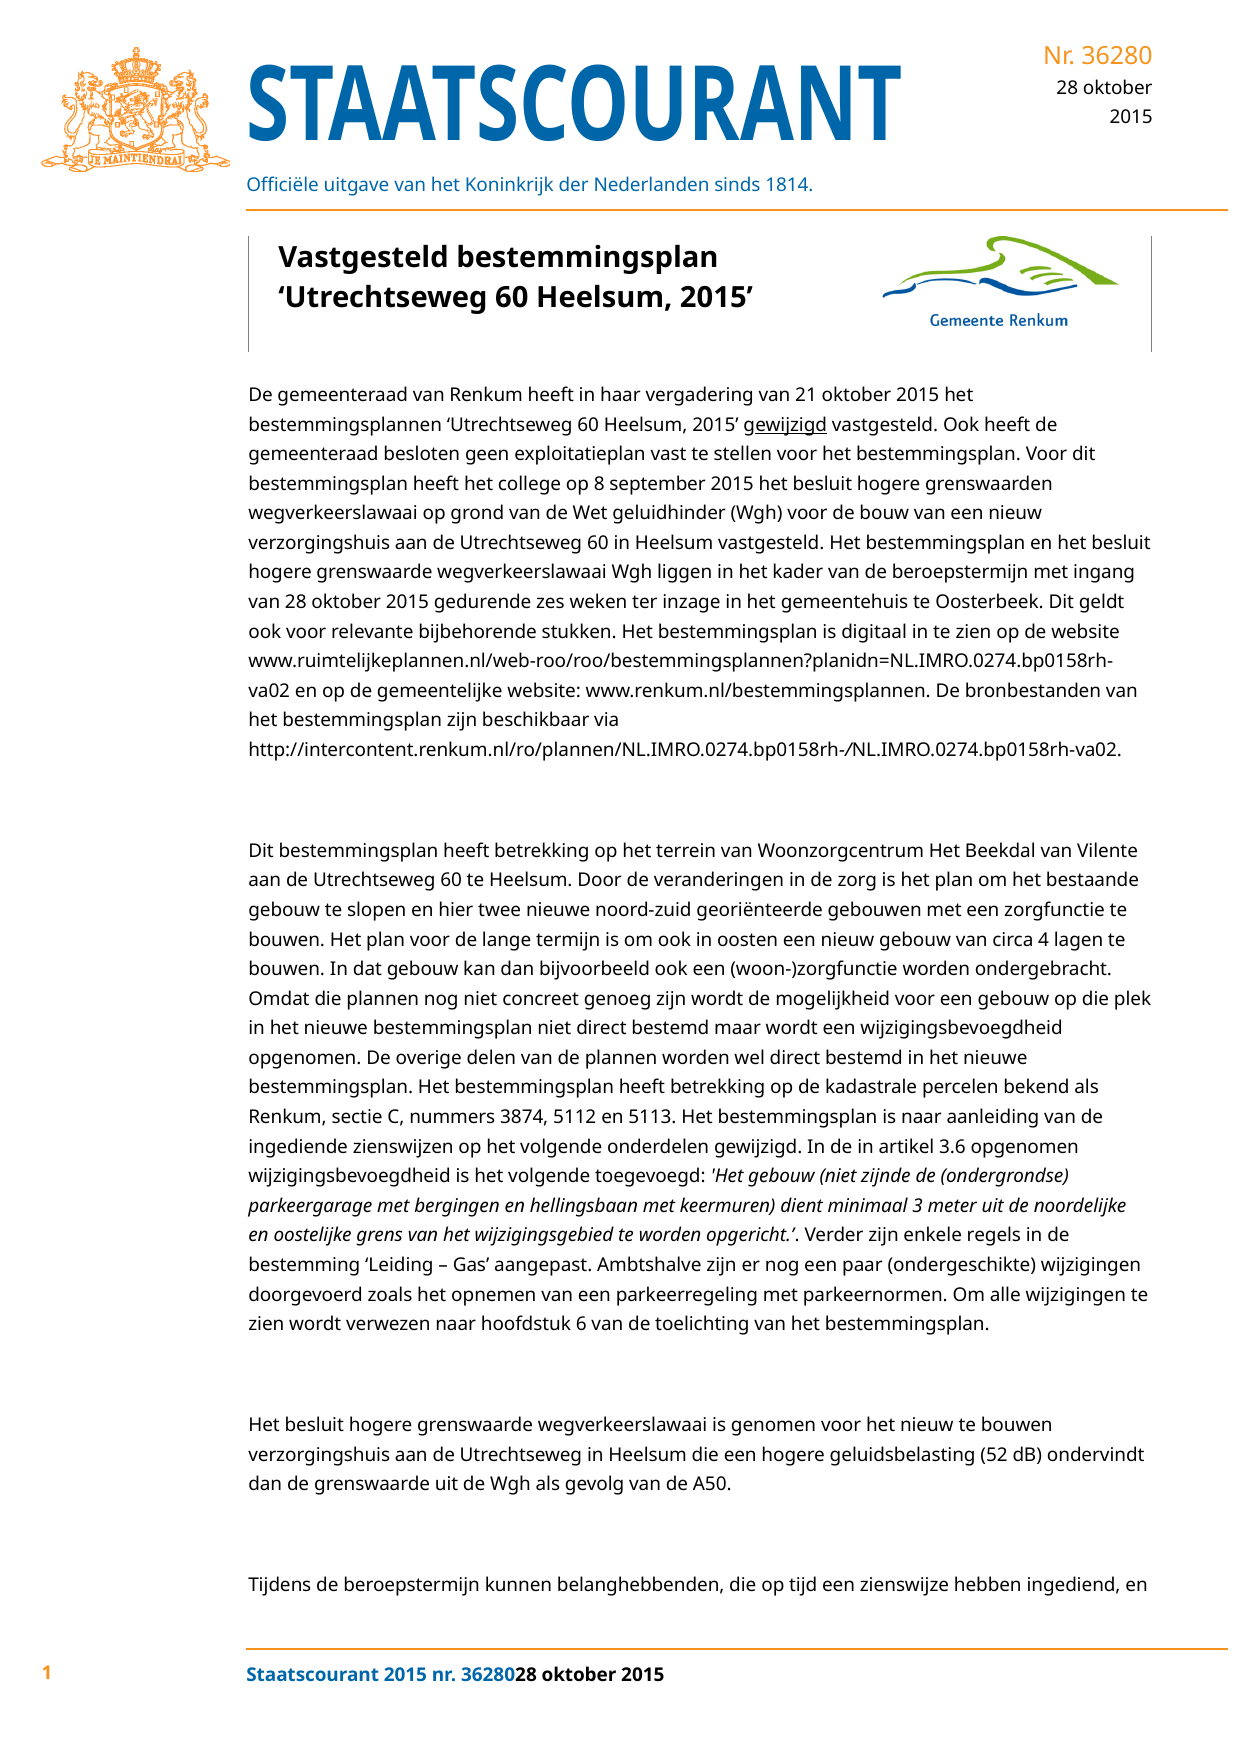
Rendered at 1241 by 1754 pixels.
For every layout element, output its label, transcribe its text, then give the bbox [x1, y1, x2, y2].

text Dit bestemmingsplan heeft betrekking op het terrein van Woonzorgcentrum Het Beekdal van Vilente aan de Utrechtseweg 60 te Heelsum. Door de veranderingen in de zorg is het plan om het bestaande gebouw te slopen en hier twee nieuwe noord-zuid georiënteerde gebouwen met een zorgfunctie te bouwen. Het plan voor de lange termijn is om ook in oosten een nieuw gebouw van circa 4 lagen te bouwen. In dat gebouw kan dan bijvoorbeeld ook een (woon-)zorgfunctie worden ondergebracht. Omdat die plannen nog niet concreet genoeg zijn wordt de mogelijkheid voor een gebouw op die plek in het nieuwe bestemmingsplan niet direct bestemd maar wordt een wijzigingsbevoegdheid opgenomen. De overige delen van de plannen worden wel direct bestemd in het nieuwe bestemmingsplan. Het bestemmingsplan heeft betrekking op de kadastrale percelen bekend als Renkum, sectie C, nummers 3874, 5112 en 5113. Het bestemmingsplan is naar aanleiding van de ingediende zienswijzen op het volgende onderdelen gewijzigd. In de in artikel 3.6 opgenomen wijzigingsbevoegdheid is het volgende toegevoegd: 'Het gebouw (niet zijnde de (ondergrondse) parkeergarage met bergingen en hellingsbaan met keermuren) dient minimaal 3 meter uit de noordelijke en oostelijke grens van het wijzigingsgebied te worden opgericht.’. Verder zijn enkele regels in de bestemming ‘Leiding – Gas’ aangepast. Ambtshalve zijn er nog een paar (ondergeschikte) wijzigingen doorgevoerd zoals het opnemen van een parkeerregeling met parkeernormen. Om alle wijzigingen te zien wordt verwezen naar hoofdstuk 6 van de toelichting van het bestemmingsplan. [248, 837, 1152, 1336]
picture [882, 236, 1119, 326]
text Het besluit hogere grenswaarde wegverkeerslawaai is genomen voor het nieuw te bouwen verzorgingshuis aan de Utrechtseweg in Heelsum die een hogere geluidsbelasting (52 dB) ondervindt dan de grenswaarde uit de Wgh als gevolg van de A50. [248, 1411, 1152, 1496]
text Tijdens de beroepstermijn kunnen belanghebbenden, die op tijd een zienswijze hebben ingediend, en [248, 1571, 1152, 1597]
table_header [850, 236, 1151, 352]
text De gemeenteraad van Renkum heeft in haar vergadering van 21 oktober 2015 het bestemmingsplannen ‘Utrechtseweg 60 Heelsum, 2015’ gewijzigd vastgesteld. Ook heeft de gemeenteraad besloten geen exploitatieplan vast te stellen voor het bestemmingsplan. Voor dit bestemmingsplan heeft het college op 8 september 2015 het besluit hogere grenswaarden wegverkeerslawaai op grond van de Wet geluidhinder (Wgh) voor de bouw van een nieuw verzorgingshuis aan de Utrechtseweg 60 in Heelsum vastgesteld. Het bestemmingsplan en het besluit hogere grenswaarde wegverkeerslawaai Wgh liggen in het kader van de beroepstermijn met ingang van 28 oktober 2015 gedurende zes weken ter inzage in het gemeentehuis te Oosterbeek. Dit geldt ook voor relevante bijbehorende stukken. Het bestemmingsplan is digitaal in te zien op de website www.ruimtelijkeplannen.nl/web-roo/roo/bestemmingsplannen?planidn=NL.IMRO.0274.bp0158rh-va02 en op de gemeentelijke website: www.renkum.nl/bestemmingsplannen. De bronbestanden van het bestemmingsplan zijn beschikbaar via http://intercontent.renkum.nl/ro/plannen/NL.IMRO.0274.bp0158rh-/NL.IMRO.0274.bp0158rh-va02. [248, 381, 1152, 762]
picture [41, 47, 231, 172]
table_header Vastgesteld bestemmingsplan ‘Utrechtseweg 60 Heelsum, 2015’ [249, 236, 850, 352]
